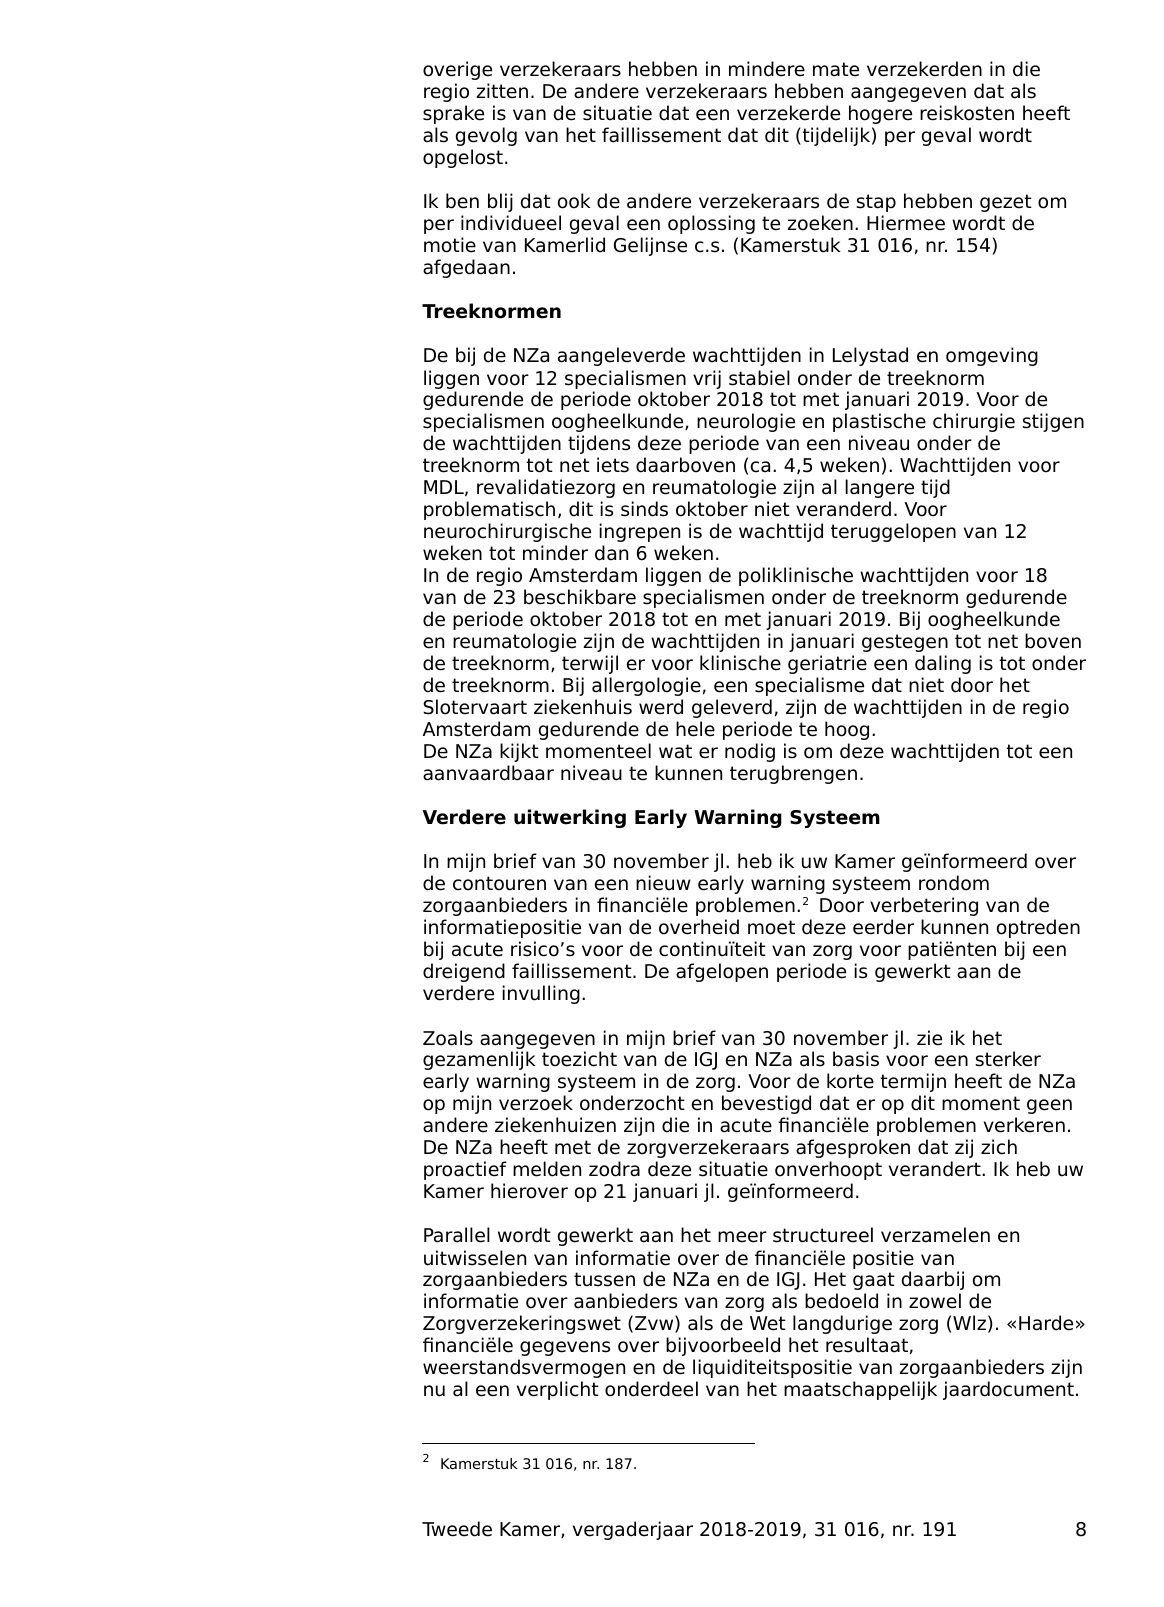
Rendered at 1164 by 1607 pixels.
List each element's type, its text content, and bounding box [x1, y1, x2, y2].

text Kamerstuk 31 016, nr. 187. [422, 1452, 1087, 1474]
subtitle Treeknormen [422, 301, 1087, 323]
text Zoals aangegeven in mijn brief van 30 november jl. zie ik het gezamenlijk toezicht van de IGJ en NZa als basis voor een sterker early warning systeem in de zorg. Voor de korte termijn heeft de NZa op mijn verzoek onderzocht en bevestigd dat er op dit moment geen andere ziekenhuizen zijn die in acute financiële problemen verkeren. De NZa heeft met de zorgverzekeraars afgesproken dat zij zich proactief melden zodra deze situatie onverhoopt verandert. Ik heb uw Kamer hierover op 21 januari jl. geïnformeerd. [422, 1027, 1087, 1203]
text overige verzekeraars hebben in mindere mate verzekerden in die regio zitten. De andere verzekeraars hebben aangegeven dat als sprake is van de situatie dat een verzekerde hogere reiskosten heeft als gevolg van het faillissement dat dit (tijdelijk) per geval wordt opgelost. [422, 59, 1087, 169]
text Parallel wordt gewerkt aan het meer structureel verzamelen en uitwisselen van informatie over de financiële positie van zorgaanbieders tussen de NZa en de IGJ. Het gaat daarbij om informatie over aanbieders van zorg als bedoeld in zowel de Zorgverzekeringswet (Zvw) als de Wet langdurige zorg (Wlz). «Harde» financiële gegevens over bijvoorbeeld het resultaat, weerstandsvermogen en de liquiditeitspositie van zorgaanbieders zijn nu al een verplicht onderdeel van het maatschappelijk jaardocument. [422, 1225, 1087, 1401]
text De bij de NZa aangeleverde wachttijden in Lelystad en omgeving liggen voor 12 specialismen vrij stabiel onder de treeknorm gedurende de periode oktober 2018 tot met januari 2019. Voor de specialismen oogheelkunde, neurologie en plastische chirurgie stijgen de wachttijden tijdens deze periode van een niveau onder de treeknorm tot net iets daarboven (ca. 4,5 weken). Wachttijden voor MDL, revalidatiezorg en reumatologie zijn al langere tijd problematisch, dit is sinds oktober niet veranderd. Voor neurochirurgische ingrepen is de wachttijd teruggelopen van 12 weken tot minder dan 6 weken. [422, 345, 1087, 565]
text In de regio Amsterdam liggen de poliklinische wachttijden voor 18 van de 23 beschikbare specialismen onder de treeknorm gedurende de periode oktober 2018 tot en met januari 2019. Bij oogheelkunde en reumatologie zijn de wachttijden in januari gestegen tot net boven de treeknorm, terwijl er voor klinische geriatrie een daling is tot onder de treeknorm. Bij allergologie, een specialisme dat niet door het Slotervaart ziekenhuis werd geleverd, zijn de wachttijden in de regio Amsterdam gedurende de hele periode te hoog. [422, 565, 1087, 741]
text De NZa kijkt momenteel wat er nodig is om deze wachttijden tot een aanvaardbaar niveau te kunnen terugbrengen. [422, 741, 1087, 785]
subtitle Verdere uitwerking Early Warning Systeem [422, 807, 1087, 829]
text In mijn brief van 30 november jl. heb ik uw Kamer geïnformeerd over de contouren van een nieuw early warning systeem rondom zorgaanbieders in financiële problemen. Door verbetering van de informatiepositie van de overheid moet deze eerder kunnen optreden bij acute risico’s voor de continuïteit van zorg voor patiënten bij een dreigend faillissement. De afgelopen periode is gewerkt aan de verdere invulling. [422, 851, 1087, 1005]
text Ik ben blij dat ook de andere verzekeraars de stap hebben gezet om per individueel geval een oplossing te zoeken. Hiermee wordt de motie van Kamerlid Gelijnse c.s. (Kamerstuk 31 016, nr. 154) afgedaan. [422, 191, 1087, 279]
